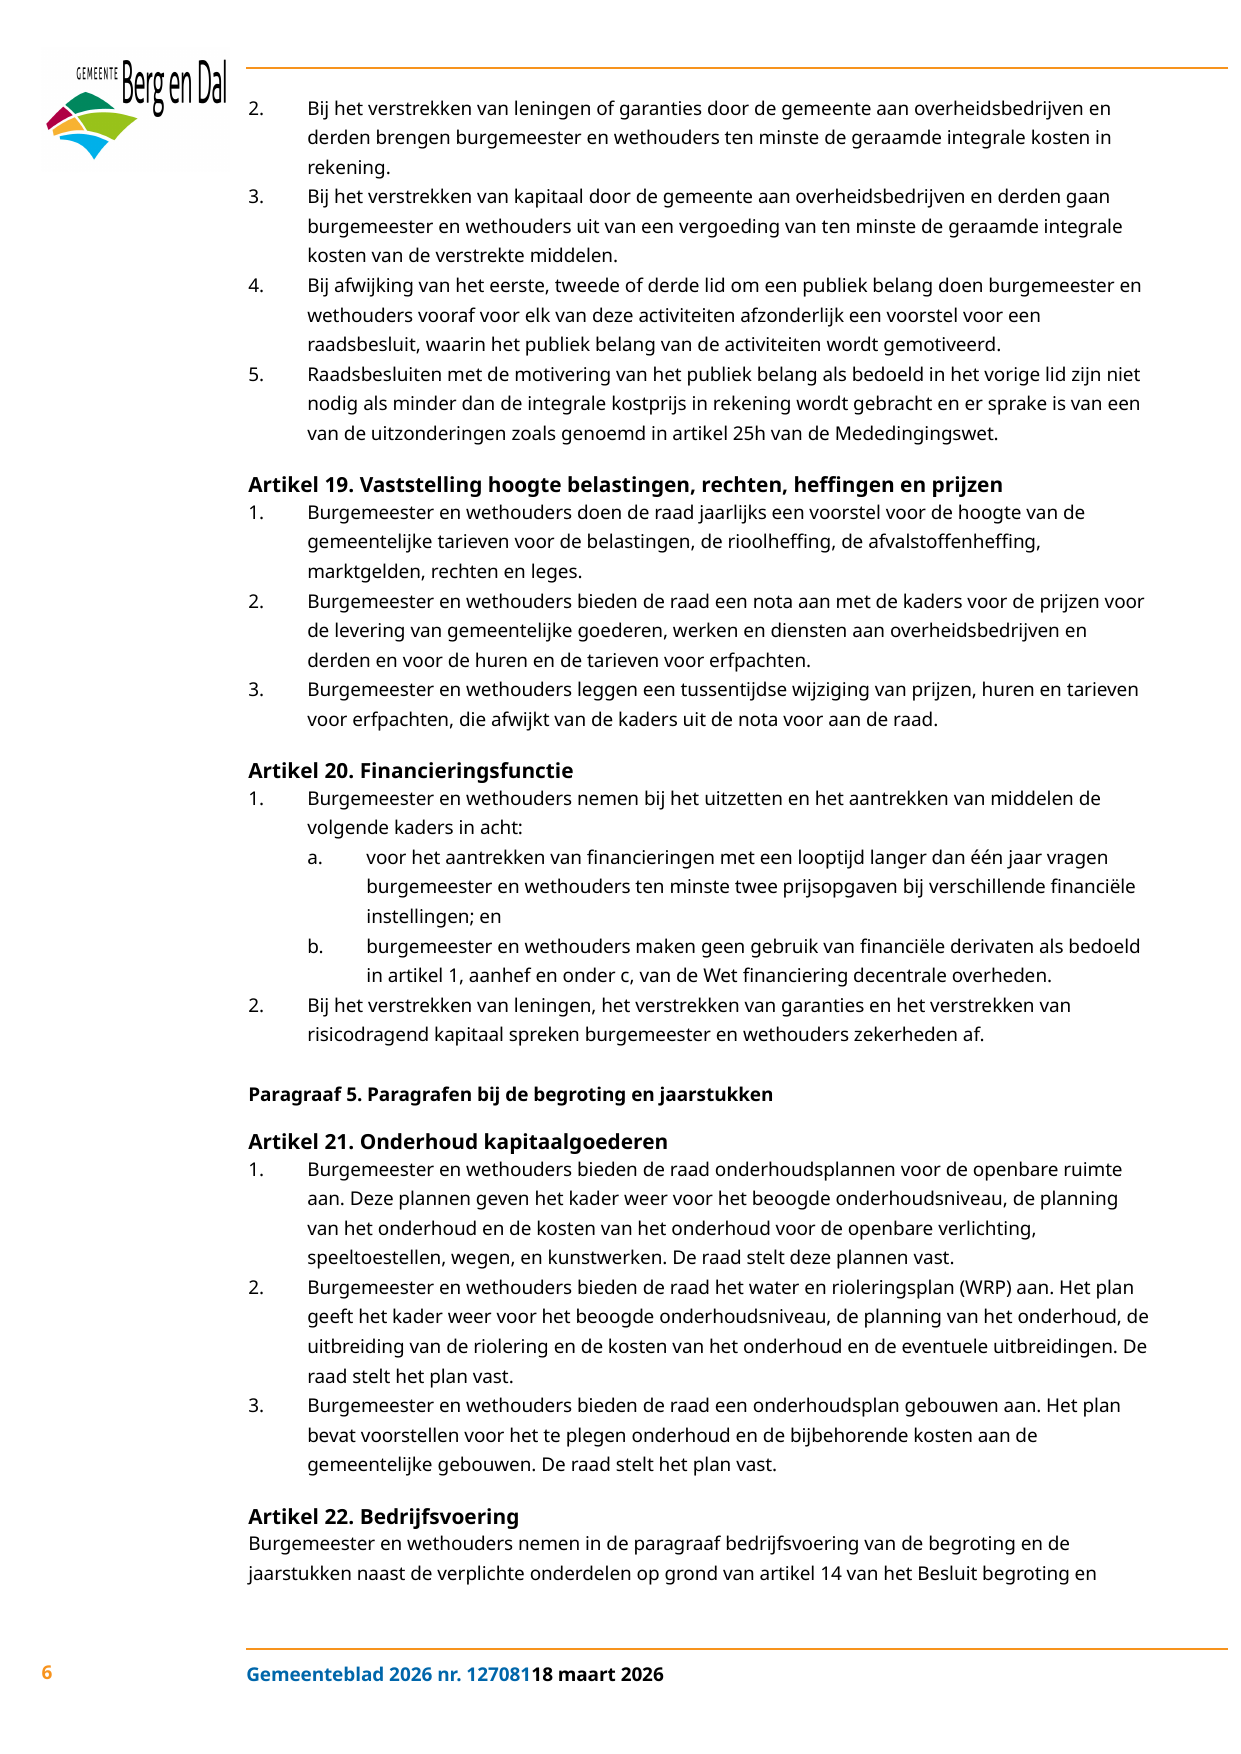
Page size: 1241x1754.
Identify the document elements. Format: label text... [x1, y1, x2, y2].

list voor het aantrekken van financieringen met een looptijd langer dan één jaar vragen burgemeester en wethouders ten minste twee prijsopgaven bij verschillende financiële instellingen; en [307, 844, 1152, 929]
list Burgemeester en wethouders bieden de raad onderhoudsplannen voor de openbare ruimte aan. Deze plannen geven het kader weer voor het beoogde onderhoudsniveau, de planning van het onderhoud en de kosten van het onderhoud voor de openbare verlichting, speeltoestellen, wegen, en kunstwerken. De raad stelt deze plannen vast. [248, 1156, 1152, 1270]
text Artikel 22. Bedrijfsvoering [248, 1502, 1152, 1531]
text Burgemeester en wethouders nemen in de paragraaf bedrijfsvoering van de begroting en de jaarstukken naast de verplichte onderdelen op grond van artikel 14 van het Besluit begroting en [248, 1531, 1152, 1586]
list Bij het verstrekken van kapitaal door de gemeente aan overheidsbedrijven en derden gaan burgemeester en wethouders uit van een vergoeding van ten minste de geraamde integrale kosten van de verstrekte middelen. [248, 183, 1152, 268]
list Raadsbesluiten met de motivering van het publiek belang als bedoeld in het vorige lid zijn niet nodig als minder dan de integrale kostprijs in rekening wordt gebracht en er sprake is van een van de uitzonderingen zoals genoemd in artikel 25h van de Mededingingswet. [248, 361, 1152, 446]
list Burgemeester en wethouders bieden de raad een onderhoudsplan gebouwen aan. Het plan bevat voorstellen voor het te plegen onderhoud en de bijbehorende kosten aan de gemeentelijke gebouwen. De raad stelt het plan vast. [248, 1392, 1152, 1477]
text Artikel 21. Onderhoud kapitaalgoederen [248, 1127, 1152, 1156]
list Bij het verstrekken van leningen, het verstrekken van garanties en het verstrekken van risicodragend kapitaal spreken burgemeester en wethouders zekerheden af. [248, 992, 1152, 1047]
text Artikel 19. Vaststelling hoogte belastingen, rechten, heffingen en prijzen [248, 471, 1152, 499]
list Burgemeester en wethouders leggen een tussentijdse wijziging van prijzen, huren en tarieven voor erfpachten, die afwijkt van de kaders uit de nota voor aan de raad. [248, 677, 1152, 732]
list Burgemeester en wethouders bieden de raad een nota aan met de kaders voor de prijzen voor de levering van gemeentelijke goederen, werken en diensten aan overheidsbedrijven en derden en voor de huren en de tarieven voor erfpachten. [248, 588, 1152, 673]
list Bij het verstrekken van leningen of garanties door de gemeente aan overheidsbedrijven en derden brengen burgemeester en wethouders ten minste de geraamde integrale kosten in rekening. [248, 95, 1152, 180]
text Artikel 20. Financieringsfunctie [248, 757, 1152, 785]
list burgemeester en wethouders maken geen gebruik van financiële derivaten als bedoeld in artikel 1, aanhef en onder c, van de Wet financiering decentrale overheden. [307, 933, 1152, 988]
list Burgemeester en wethouders bieden de raad het water en rioleringsplan (WRP) aan. Het plan geeft het kader weer voor het beoogde onderhoudsniveau, de planning van het onderhoud, de uitbreiding van de riolering en de kosten van het onderhoud en de eventuele uitbreidingen. De raad stelt het plan vast. [248, 1274, 1152, 1389]
text Paragraaf 5. Paragrafen bij de begroting en jaarstukken [248, 1081, 1152, 1107]
list Burgemeester en wethouders nemen bij het uitzetten en het aantrekken van middelen de volgende kaders in acht: [248, 785, 1152, 840]
list Bij afwijking van het eerste, tweede of derde lid om een publiek belang doen burgemeester en wethouders vooraf voor elk van deze activiteiten afzonderlijk een voorstel voor een raadsbesluit, waarin het publiek belang van de activiteiten wordt gemotiveerd. [248, 272, 1152, 357]
picture [41, 47, 231, 172]
list Burgemeester en wethouders doen de raad jaarlijks een voorstel voor de hoogte van de gemeentelijke tarieven voor de belastingen, de rioolheffing, de afvalstoffenheffing, marktgelden, rechten en leges. [248, 499, 1152, 584]
